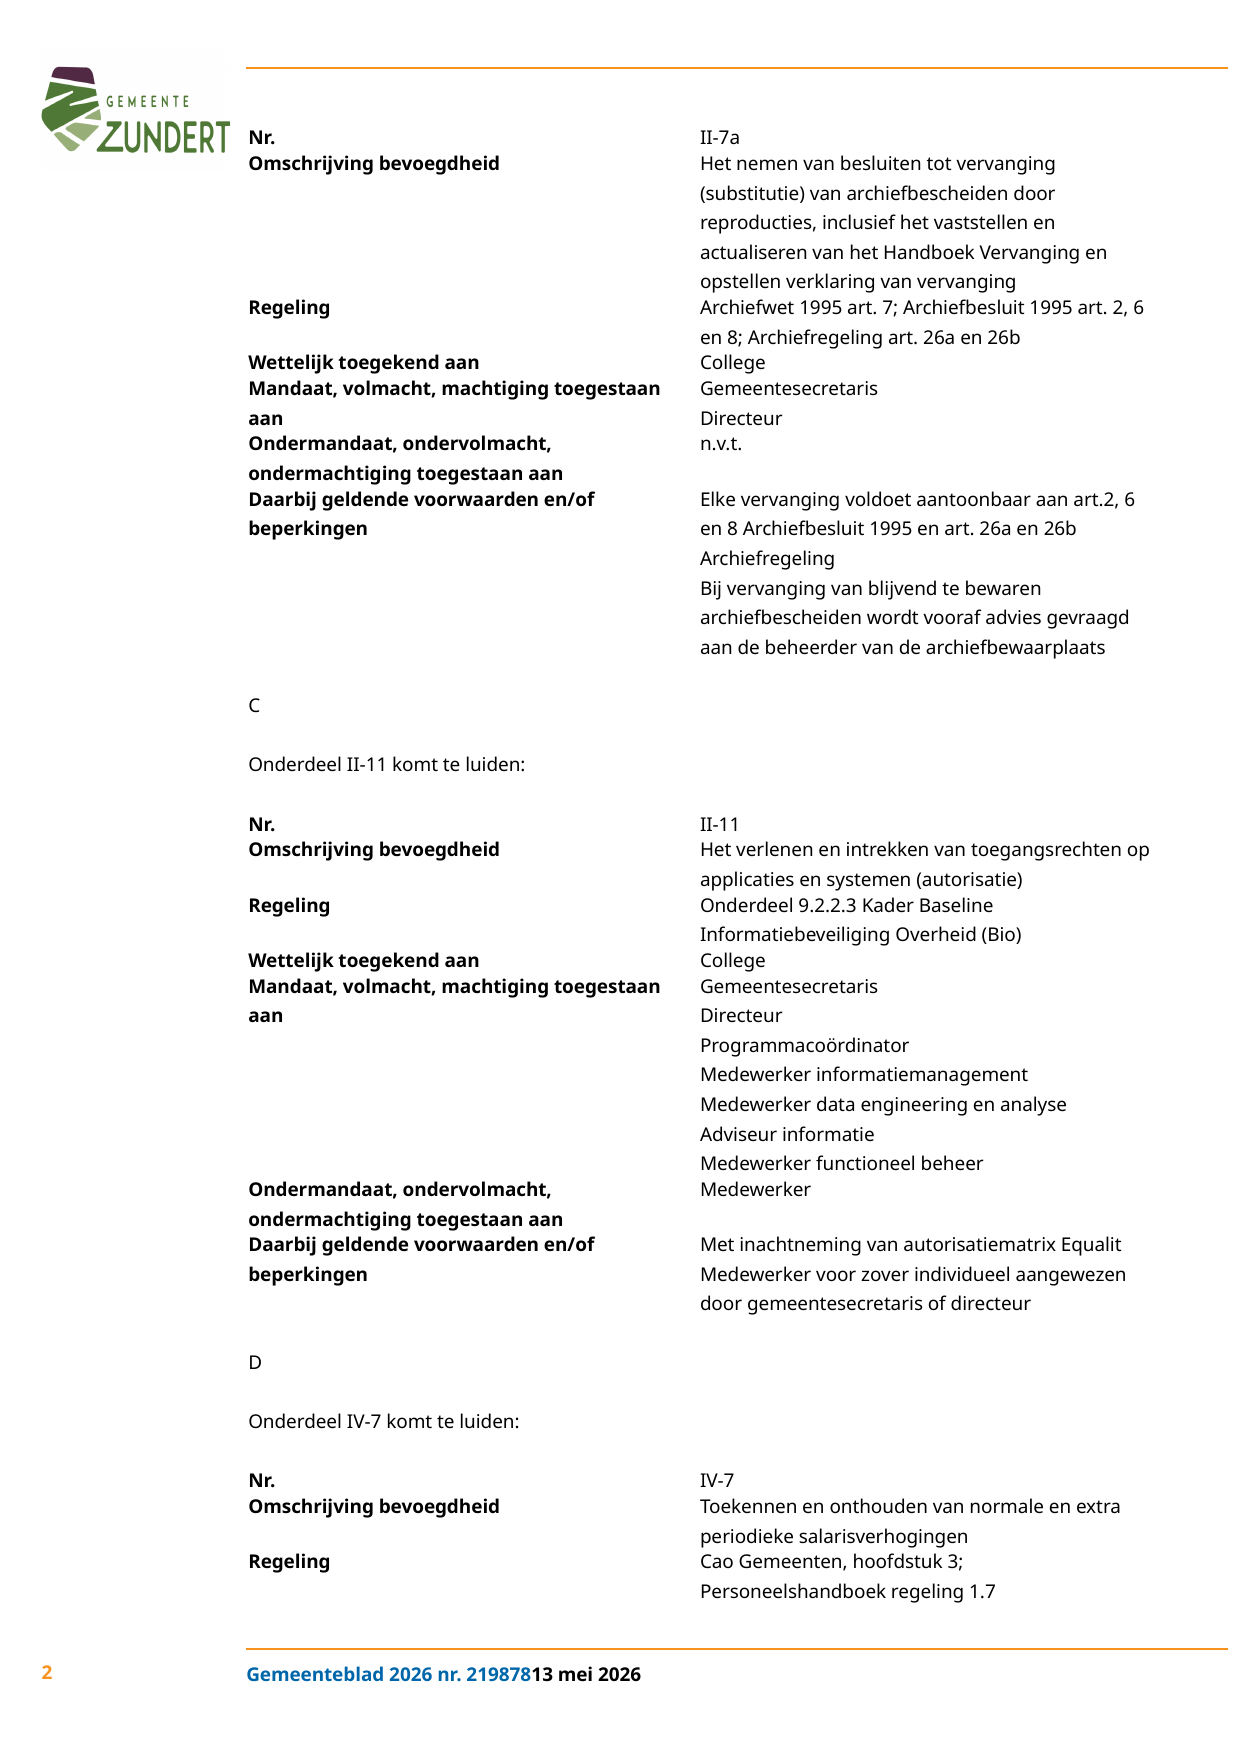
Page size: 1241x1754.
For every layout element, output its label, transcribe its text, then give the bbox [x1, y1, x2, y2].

table_cell Regeling [248, 1549, 700, 1604]
table_cell Wettelijk toegekend aan [248, 350, 700, 375]
table_header Nr. [248, 811, 700, 837]
picture [41, 47, 231, 172]
table_cell Archiefwet 1995 art. 7; Archiefbesluit 1995 art. 2, 6 en 8; Archiefregeling art. 26a en 26b [700, 294, 1152, 349]
table_cell Daarbij geldende voorwaarden en/of beperkingen [248, 486, 700, 659]
table_cell Gemeentesecretaris Directeur Programmacoördinator Medewerker informatiemanagement Medewerker data engineering en analyse Adviseur informatie Medewerker functioneel beheer [700, 973, 1152, 1176]
table_cell Daarbij geldende voorwaarden en/of beperkingen [248, 1231, 700, 1316]
table_cell Regeling [248, 892, 700, 947]
table_cell Het verlenen en intrekken van toegangsrechten op applicaties en systemen (autorisatie) [700, 837, 1152, 892]
table_header II-11 [700, 811, 1152, 837]
text C [248, 692, 1152, 718]
table_cell College [700, 947, 1152, 973]
table_cell Omschrijving bevoegdheid [248, 150, 700, 294]
table_cell Gemeentesecretaris Directeur [700, 375, 1152, 431]
table_cell Ondermandaat, ondervolmacht, ondermachtiging toegestaan aan [248, 1176, 700, 1231]
table_cell Omschrijving bevoegdheid [248, 837, 700, 892]
table_header II-7a [700, 125, 1152, 150]
table_cell Het nemen van besluiten tot vervanging (substitutie) van archiefbescheiden door reproducties, inclusief het vaststellen en actualiseren van het Handboek Vervanging en opstellen verklaring van vervanging [700, 150, 1152, 294]
text Onderdeel IV-7 komt te luiden: [248, 1408, 1152, 1434]
text Onderdeel II-11 komt te luiden: [248, 752, 1152, 777]
table_cell Mandaat, volmacht, machtiging toegestaan aan [248, 375, 700, 431]
table_cell n.v.t. [700, 431, 1152, 486]
table_header Nr. [248, 125, 700, 150]
table_cell Onderdeel 9.2.2.3 Kader Baseline Informatiebeveiliging Overheid (Bio) [700, 892, 1152, 947]
table_header IV-7 [700, 1468, 1152, 1493]
table_cell Omschrijving bevoegdheid [248, 1493, 700, 1549]
table_cell Medewerker [700, 1176, 1152, 1231]
table_cell Elke vervanging voldoet aantoonbaar aan art.2, 6 en 8 Archiefbesluit 1995 en art. 26a en 26b Archiefregeling Bij vervanging van blijvend te bewaren archiefbescheiden wordt vooraf advies gevraagd aan de beheerder van de archiefbewaarplaats [700, 486, 1152, 659]
text D [248, 1349, 1152, 1375]
table_cell Met inachtneming van autorisatiematrix Equalit Medewerker voor zover individueel aangewezen door gemeentesecretaris of directeur [700, 1231, 1152, 1316]
table_cell College [700, 350, 1152, 375]
table_header Nr. [248, 1468, 700, 1493]
table_cell Ondermandaat, ondervolmacht, ondermachtiging toegestaan aan [248, 431, 700, 486]
table_cell Cao Gemeenten, hoofdstuk 3; Personeelshandboek regeling 1.7 [700, 1549, 1152, 1604]
table_cell Toekennen en onthouden van normale en extra periodieke salarisverhogingen [700, 1493, 1152, 1549]
table_cell Mandaat, volmacht, machtiging toegestaan aan [248, 973, 700, 1176]
table_cell Regeling [248, 294, 700, 349]
table_cell Wettelijk toegekend aan [248, 947, 700, 973]
